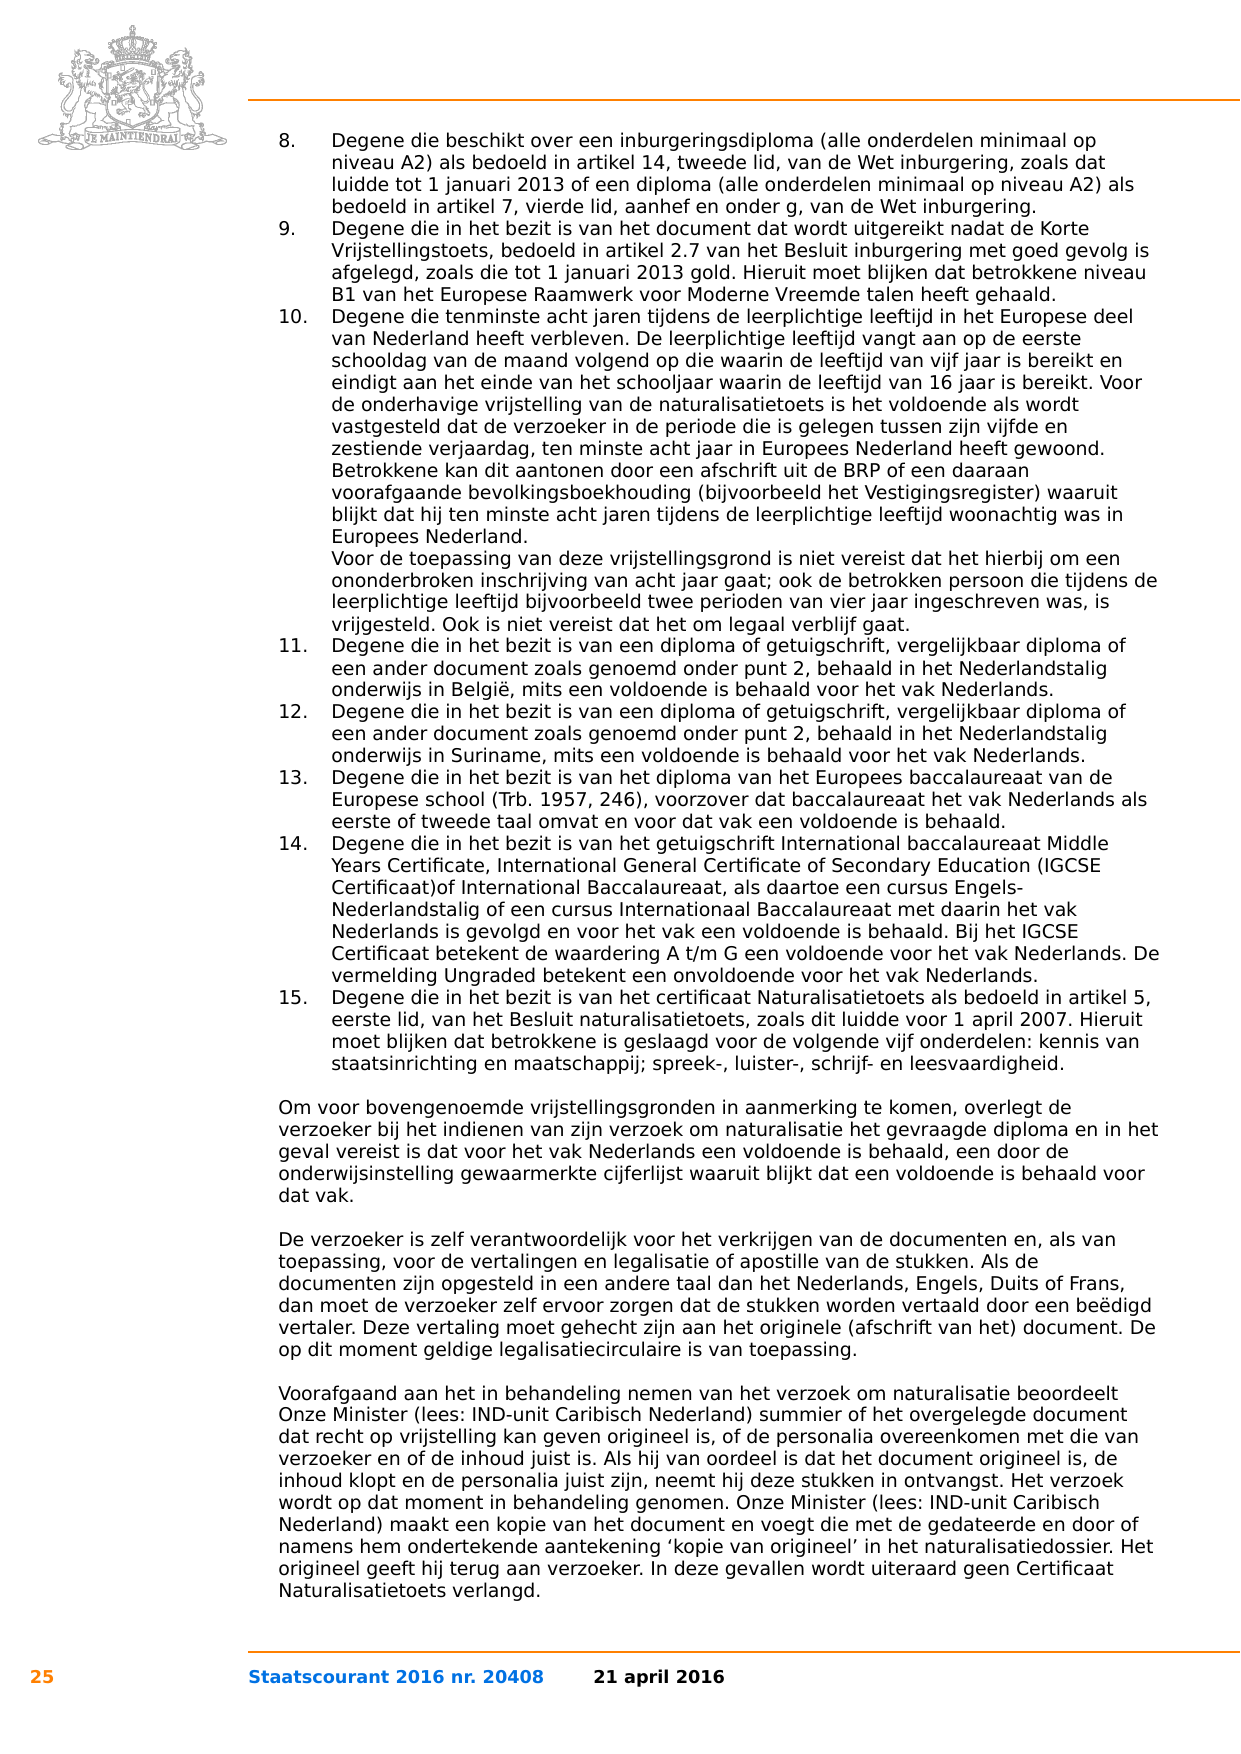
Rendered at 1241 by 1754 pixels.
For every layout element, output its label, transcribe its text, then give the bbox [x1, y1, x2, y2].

text 12. Degene die in het bezit is van een diploma of getuigschrift, vergelijkbaar diploma of een ander document zoals genoemd onder punt 2, behaald in het Nederlandstalig onderwijs in Suriname, mits een voldoende is behaald voor het vak Nederlands. [278, 701, 1163, 767]
text 9. Degene die in het bezit is van het document dat wordt uitgereikt nadat de Korte Vrijstellingstoets, bedoeld in artikel 2.7 van het Besluit inburgering met goed gevolg is afgelegd, zoals die tot 1 januari 2013 gold. Hieruit moet blijken dat betrokkene niveau B1 van het Europese Raamwerk voor Moderne Vreemde talen heeft gehaald. [278, 218, 1163, 306]
text 14. Degene die in het bezit is van het getuigschrift International baccalaureaat Middle Years Certificate, International General Certificate of Secondary Education (IGCSE Certificaat)of International Baccalaureaat, als daartoe een cursus Engels-Nederlandstalig of een cursus Internationaal Baccalaureaat met daarin het vak Nederlands is gevolgd en voor het vak een voldoende is behaald. Bij het IGCSE Certificaat betekent de waardering A t/m G een voldoende voor het vak Nederlands. De vermelding Ungraded betekent een onvoldoende voor het vak Nederlands. [278, 833, 1163, 987]
text Voorafgaand aan het in behandeling nemen van het verzoek om naturalisatie beoordeelt Onze Minister (lees: IND-unit Caribisch Nederland) summier of het overgelegde document dat recht op vrijstelling kan geven origineel is, of de personalia overeenkomen met die van verzoeker en of de inhoud juist is. Als hij van oordeel is dat het document origineel is, de inhoud klopt en de personalia juist zijn, neemt hij deze stukken in ontvangst. Het verzoek wordt op dat moment in behandeling genomen. Onze Minister (lees: IND-unit Caribisch Nederland) maakt een kopie van het document en voegt die met de gedateerde en door of namens hem ondertekende aantekening ‘kopie van origineel’ in het naturalisatiedossier. Het origineel geeft hij terug aan verzoeker. In deze gevallen wordt uiteraard geen Certificaat Naturalisatietoets verlangd. [278, 1382, 1163, 1602]
text Om voor bovengenoemde vrijstellingsgronden in aanmerking te komen, overlegt de verzoeker bij het indienen van zijn verzoek om naturalisatie het gevraagde diploma en in het geval vereist is dat voor het vak Nederlands een voldoende is behaald, een door de onderwijsinstelling gewaarmerkte cijferlijst waaruit blijkt dat een voldoende is behaald voor dat vak. [278, 1097, 1163, 1207]
text Voor de toepassing van deze vrijstellingsgrond is niet vereist dat het hierbij om een ononderbroken inschrijving van acht jaar gaat; ook de betrokken persoon die tijdens de leerplichtige leeftijd bijvoorbeeld twee perioden van vier jaar ingeschreven was, is vrijgesteld. Ook is niet vereist dat het om legaal verblijf gaat. [331, 547, 1163, 635]
text 13. Degene die in het bezit is van het diploma van het Europees baccalaureaat van de Europese school (Trb. 1957, 246), voorzover dat baccalaureaat het vak Nederlands als eerste of tweede taal omvat en voor dat vak een voldoende is behaald. [278, 767, 1163, 833]
picture [38, 25, 227, 150]
text 11. Degene die in het bezit is van een diploma of getuigschrift, vergelijkbaar diploma of een ander document zoals genoemd onder punt 2, behaald in het Nederlandstalig onderwijs in België, mits een voldoende is behaald voor het vak Nederlands. [278, 635, 1163, 701]
text 10. Degene die tenminste acht jaren tijdens de leerplichtige leeftijd in het Europese deel van Nederland heeft verbleven. De leerplichtige leeftijd vangt aan op de eerste schooldag van de maand volgend op die waarin de leeftijd van vijf jaar is bereikt en eindigt aan het einde van het schooljaar waarin de leeftijd van 16 jaar is bereikt. Voor de onderhavige vrijstelling van de naturalisatietoets is het voldoende als wordt vastgesteld dat de verzoeker in de periode die is gelegen tussen zijn vijfde en zestiende verjaardag, ten minste acht jaar in Europees Nederland heeft gewoond. Betrokkene kan dit aantonen door een afschrift uit de BRP of een daaraan voorafgaande bevolkingsboekhouding (bijvoorbeeld het Vestigingsregister) waaruit blijkt dat hij ten minste acht jaren tijdens de leerplichtige leeftijd woonachtig was in Europees Nederland. [278, 306, 1163, 547]
text 15. Degene die in het bezit is van het certificaat Naturalisatietoets als bedoeld in artikel 5, eerste lid, van het Besluit naturalisatietoets, zoals dit luidde voor 1 april 2007. Hieruit moet blijken dat betrokkene is geslaagd voor de volgende vijf onderdelen: kennis van staatsinrichting en maatschappij; spreek-, luister-, schrijf- en leesvaardigheid. [278, 987, 1163, 1075]
text De verzoeker is zelf verantwoordelijk voor het verkrijgen van de documenten en, als van toepassing, voor de vertalingen en legalisatie of apostille van de stukken. Als de documenten zijn opgesteld in een andere taal dan het Nederlands, Engels, Duits of Frans, dan moet de verzoeker zelf ervoor zorgen dat de stukken worden vertaald door een beëdigd vertaler. Deze vertaling moet gehecht zijn aan het originele (afschrift van het) document. De op dit moment geldige legalisatiecirculaire is van toepassing. [278, 1229, 1163, 1361]
text 8. Degene die beschikt over een inburgeringsdiploma (alle onderdelen minimaal op niveau A2) als bedoeld in artikel 14, tweede lid, van de Wet inburgering, zoals dat luidde tot 1 januari 2013 of een diploma (alle onderdelen minimaal op niveau A2) als bedoeld in artikel 7, vierde lid, aanhef en onder g, van de Wet inburgering. [278, 130, 1163, 218]
